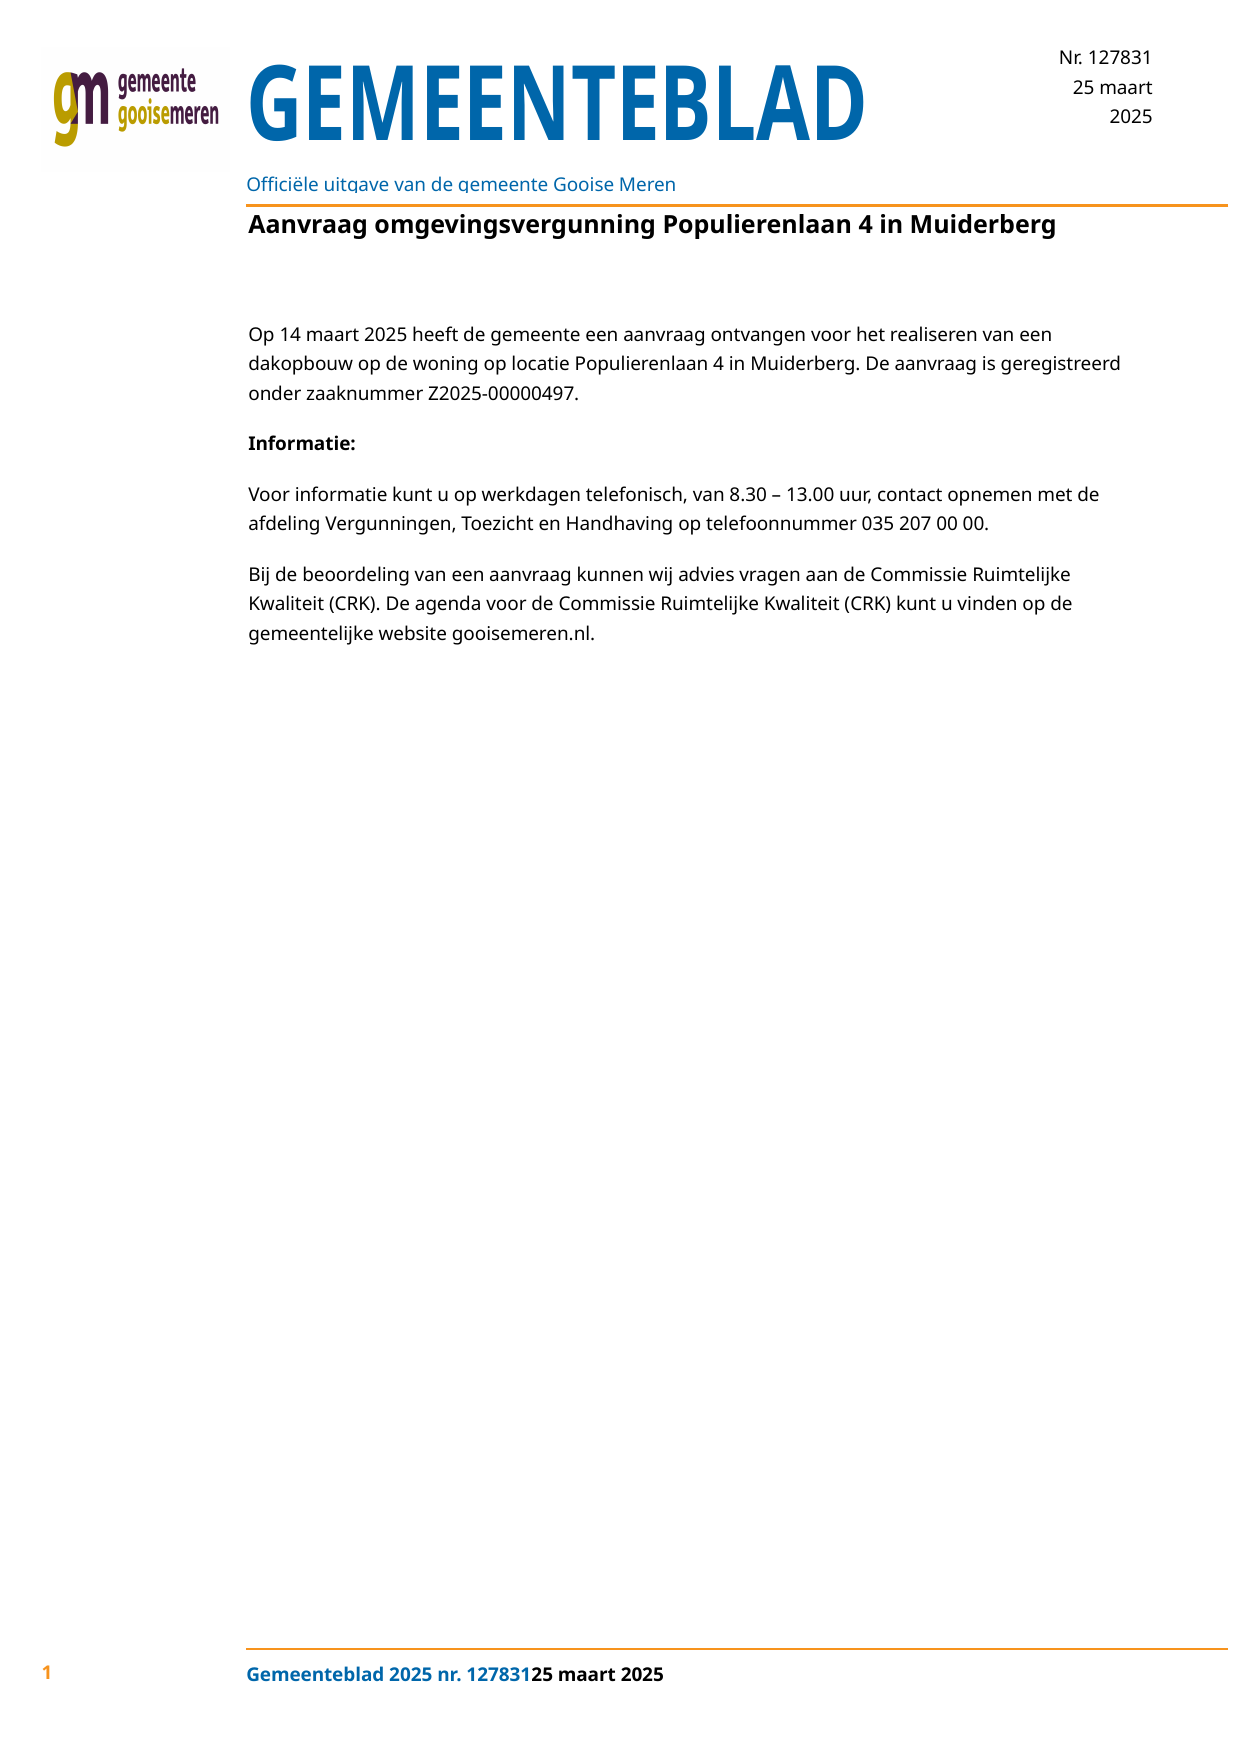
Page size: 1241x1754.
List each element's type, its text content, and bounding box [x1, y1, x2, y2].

text Voor informatie kunt u op werkdagen telefonisch, van 8.30 – 13.00 uur, contact opnemen met de afdeling Vergunningen, Toezicht en Handhaving op telefoonnummer 035 207 00 00. [248, 481, 1152, 536]
text Bij de beoordeling van een aanvraag kunnen wij advies vragen aan de Commissie Ruimtelijke Kwaliteit (CRK). De agenda voor de Commissie Ruimtelijke Kwaliteit (CRK) kunt u vinden op de gemeentelijke website gooisemeren.nl. [248, 561, 1152, 646]
text Aanvraag omgevingsvergunning Populierenlaan 4 in Muiderberg [248, 207, 1152, 241]
text Informatie: [248, 430, 1152, 456]
text Op 14 maart 2025 heeft de gemeente een aanvraag ontvangen voor het realiseren van een dakopbouw op de woning op locatie Populierenlaan 4 in Muiderberg. De aanvraag is geregistreerd onder zaaknummer Z2025-00000497. [248, 321, 1152, 406]
picture [41, 47, 231, 172]
